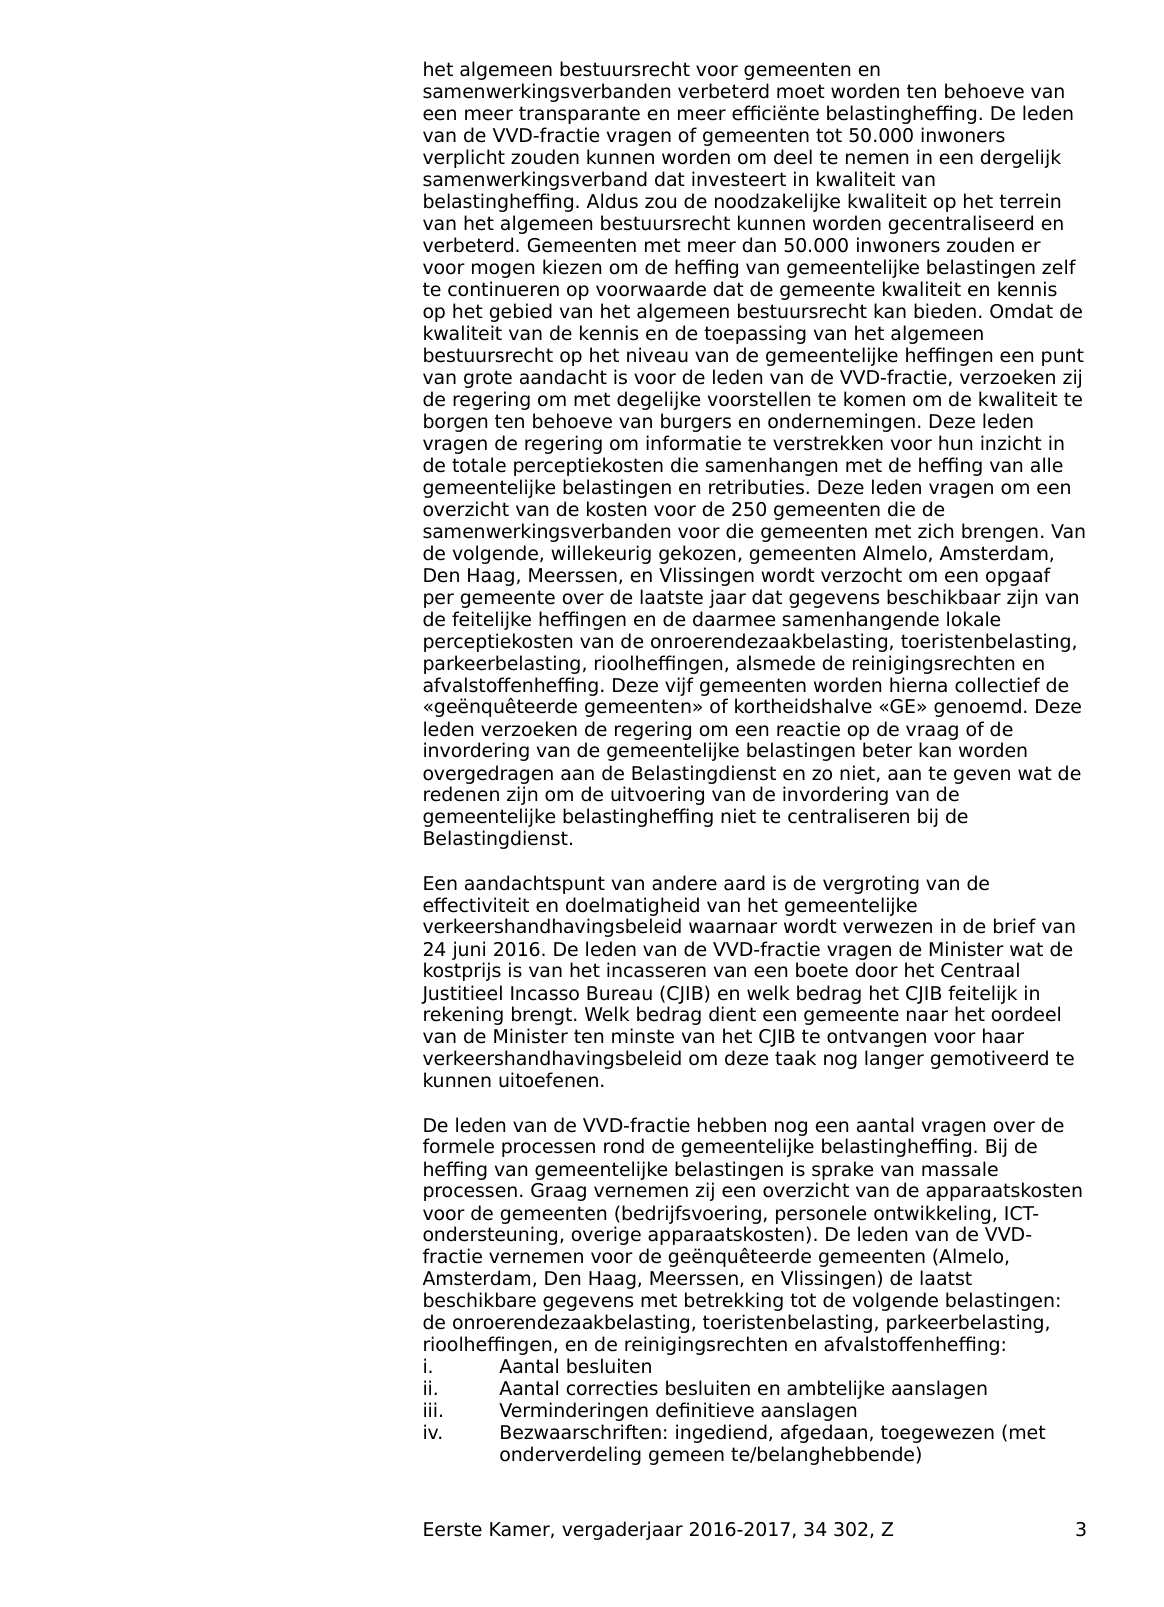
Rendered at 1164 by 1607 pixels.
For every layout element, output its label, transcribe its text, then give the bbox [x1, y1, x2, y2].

text Een aandachtspunt van andere aard is de vergroting van de effectiviteit en doelmatigheid van het gemeentelijke verkeershandhavingsbeleid waarnaar wordt verwezen in de brief van 24 juni 2016. De leden van de VVD-fractie vragen de Minister wat de kostprijs is van het incasseren van een boete door het Centraal Justitieel Incasso Bureau (CJIB) en welk bedrag het CJIB feitelijk in rekening brengt. Welk bedrag dient een gemeente naar het oordeel van de Minister ten minste van het CJIB te ontvangen voor haar verkeershandhavingsbeleid om deze taak nog langer gemotiveerd te kunnen uitoefenen. [422, 872, 1087, 1092]
text iv. Bezwaarschriften: ingediend, afgedaan, toegewezen (met onderverdeling gemeen te/belanghebbende) [422, 1422, 1087, 1466]
text het algemeen bestuursrecht voor gemeenten en samenwerkingsverbanden verbeterd moet worden ten behoeve van een meer transparante en meer efficiënte belastingheffing. De leden van de VVD-fractie vragen of gemeenten tot 50.000 inwoners verplicht zouden kunnen worden om deel te nemen in een dergelijk samenwerkingsverband dat investeert in kwaliteit van belastingheffing. Aldus zou de noodzakelijke kwaliteit op het terrein van het algemeen bestuursrecht kunnen worden gecentraliseerd en verbeterd. Gemeenten met meer dan 50.000 inwoners zouden er voor mogen kiezen om de heffing van gemeentelijke belastingen zelf te continueren op voorwaarde dat de gemeente kwaliteit en kennis op het gebied van het algemeen bestuursrecht kan bieden. Omdat de kwaliteit van de kennis en de toepassing van het algemeen bestuursrecht op het niveau van de gemeentelijke heffingen een punt van grote aandacht is voor de leden van de VVD-fractie, verzoeken zij de regering om met degelijke voorstellen te komen om de kwaliteit te borgen ten behoeve van burgers en ondernemingen. Deze leden vragen de regering om informatie te verstrekken voor hun inzicht in de totale perceptiekosten die samenhangen met de heffing van alle gemeentelijke belastingen en retributies. Deze leden vragen om een overzicht van de kosten voor de 250 gemeenten die de samenwerkingsverbanden voor die gemeenten met zich brengen. Van de volgende, willekeurig gekozen, gemeenten Almelo, Amsterdam, Den Haag, Meerssen, en Vlissingen wordt verzocht om een opgaaf per gemeente over de laatste jaar dat gegevens beschikbaar zijn van de feitelijke heffingen en de daarmee samenhangende lokale perceptiekosten van de onroerendezaakbelasting, toeristenbelasting, parkeerbelasting, rioolheffingen, alsmede de reinigingsrechten en afvalstoffenheffing. Deze vijf gemeenten worden hierna collectief de «geënquêteerde gemeenten» of kortheidshalve «GE» genoemd. Deze leden verzoeken de regering om een reactie op de vraag of de invordering van de gemeentelijke belastingen beter kan worden overgedragen aan de Belastingdienst en zo niet, aan te geven wat de redenen zijn om de uitvoering van de invordering van de gemeentelijke belastingheffing niet te centraliseren bij de Belastingdienst. [422, 59, 1087, 850]
text De leden van de VVD-fractie hebben nog een aantal vragen over de formele processen rond de gemeentelijke belastingheffing. Bij de heffing van gemeentelijke belastingen is sprake van massale processen. Graag vernemen zij een overzicht van de apparaatskosten voor de gemeenten (bedrijfsvoering, personele ontwikkeling, ICT-ondersteuning, overige apparaatskosten). De leden van de VVD-fractie vernemen voor de geënquêteerde gemeenten (Almelo, Amsterdam, Den Haag, Meerssen, en Vlissingen) de laatst beschikbare gegevens met betrekking tot de volgende belastingen: de onroerendezaakbelasting, toeristenbelasting, parkeerbelasting, rioolheffingen, en de reinigingsrechten en afvalstoffenheffing: [422, 1114, 1087, 1356]
text i. Aantal besluiten [422, 1356, 1087, 1378]
text ii. Aantal correcties besluiten en ambtelijke aanslagen [422, 1378, 1087, 1400]
text iii. Verminderingen definitieve aanslagen [422, 1400, 1087, 1422]
